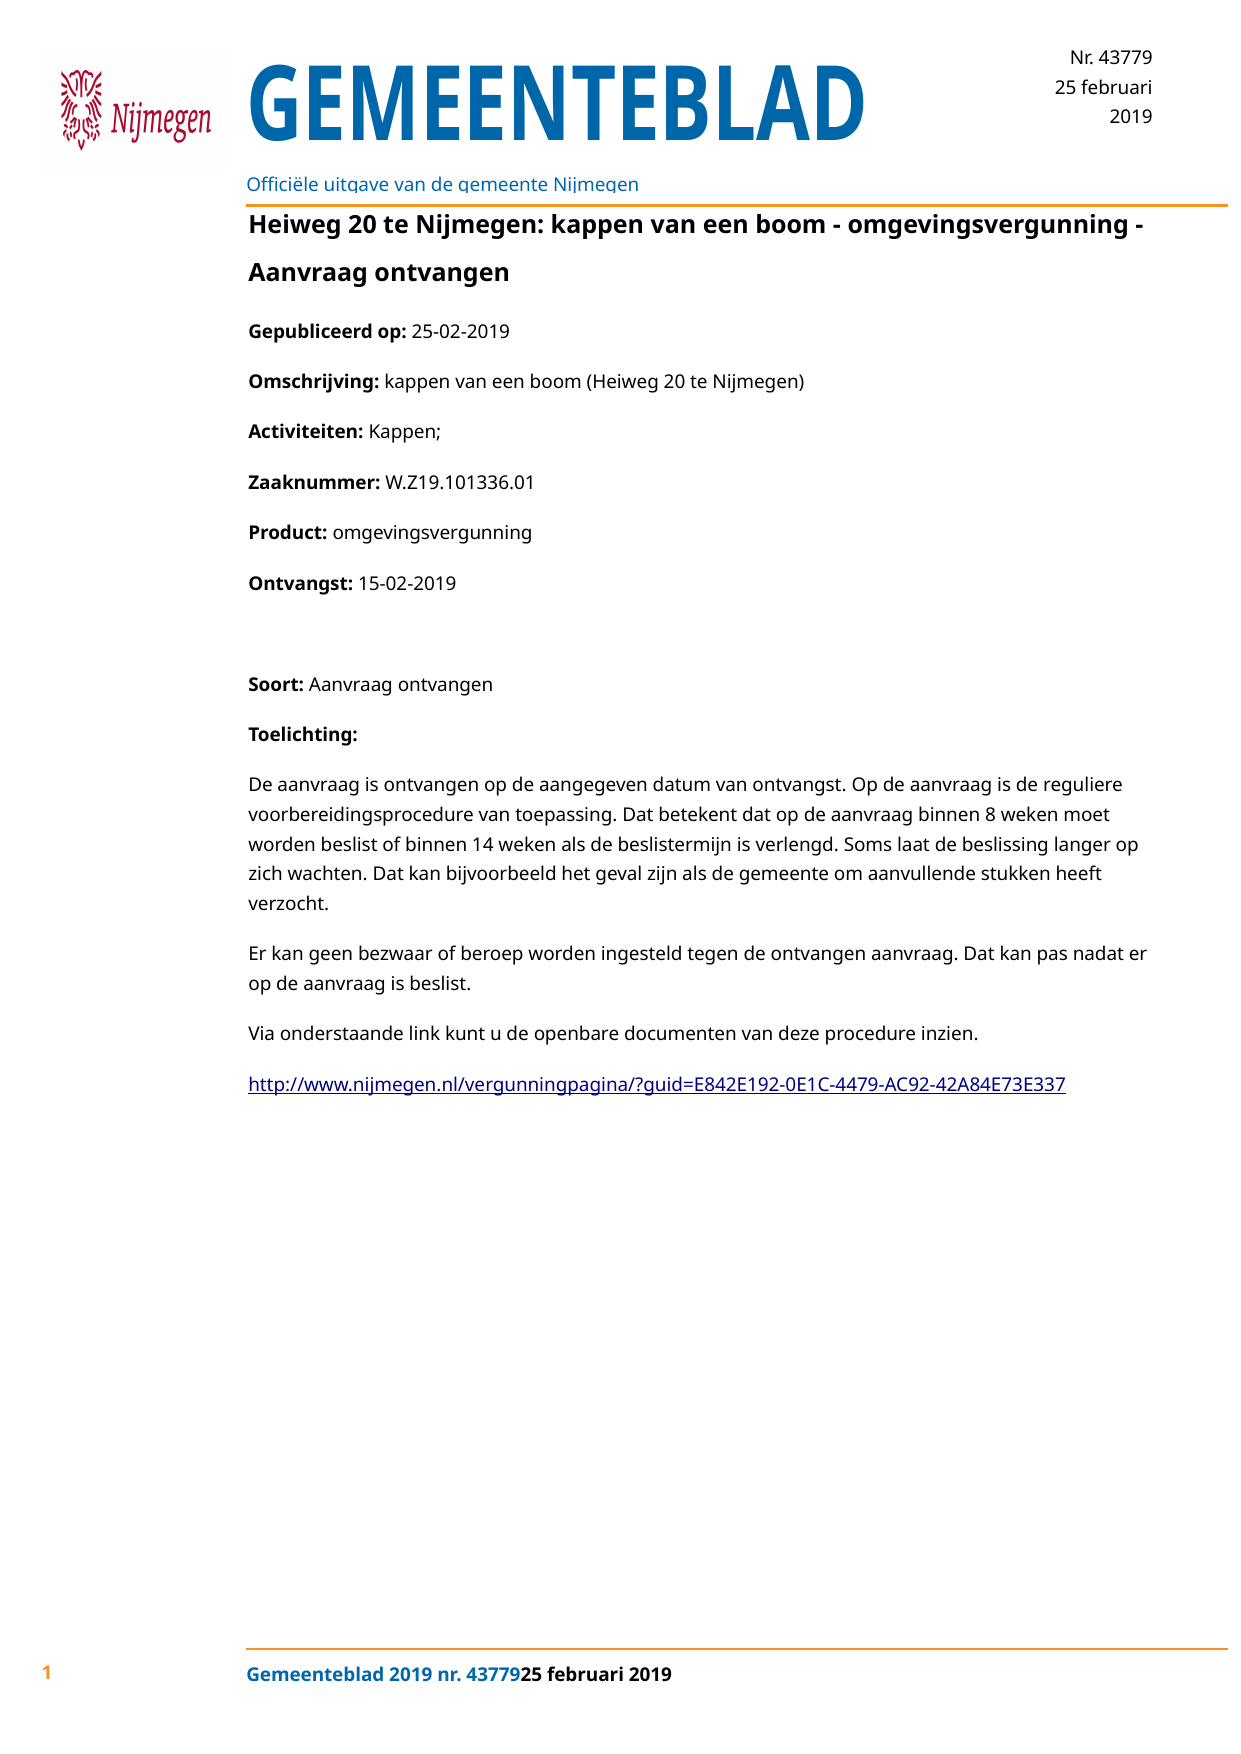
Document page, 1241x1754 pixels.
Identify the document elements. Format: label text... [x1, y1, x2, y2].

text Heiweg 20 te Nijmegen: kappen van een boom - omgevingsvergunning - Aanvraag ontvangen [248, 207, 1152, 288]
text Ontvangst: 15-02-2019 [248, 570, 1152, 596]
text Via onderstaande link kunt u de openbare documenten van deze procedure inzien. [248, 1020, 1152, 1046]
picture [41, 47, 231, 172]
text Product: omgevingsvergunning [248, 519, 1152, 545]
text Omschrijving: kappen van een boom (Heiweg 20 te Nijmegen) [248, 368, 1152, 394]
text Activiteiten: Kappen; [248, 419, 1152, 444]
text Zaaknummer: W.Z19.101336.01 [248, 469, 1152, 495]
text Soort: Aanvraag ontvangen [248, 671, 1152, 697]
text Er kan geen bezwaar of beroep worden ingesteld tegen de ontvangen aanvraag. Dat kan pas nadat er op de aanvraag is beslist. [248, 940, 1152, 996]
text De aanvraag is ontvangen op de aangegeven datum van ontvangst. Op de aanvraag is de reguliere voorbereidingsprocedure van toepassing. Dat betekent dat op de aanvraag binnen 8 weken moet worden beslist of binnen 14 weken als de beslistermijn is verlengd. Soms laat de beslissing langer op zich wachten. Dat kan bijvoorbeeld het geval zijn als de gemeente om aanvullende stukken heeft verzocht. [248, 772, 1152, 916]
text http://www.nijmegen.nl/vergunningpagina/?guid=E842E192-0E1C-4479-AC92-42A84E73E337 [248, 1071, 1152, 1097]
text Gepubliceerd op: 25-02-2019 [248, 318, 1152, 344]
text Toelichting: [248, 721, 1152, 747]
